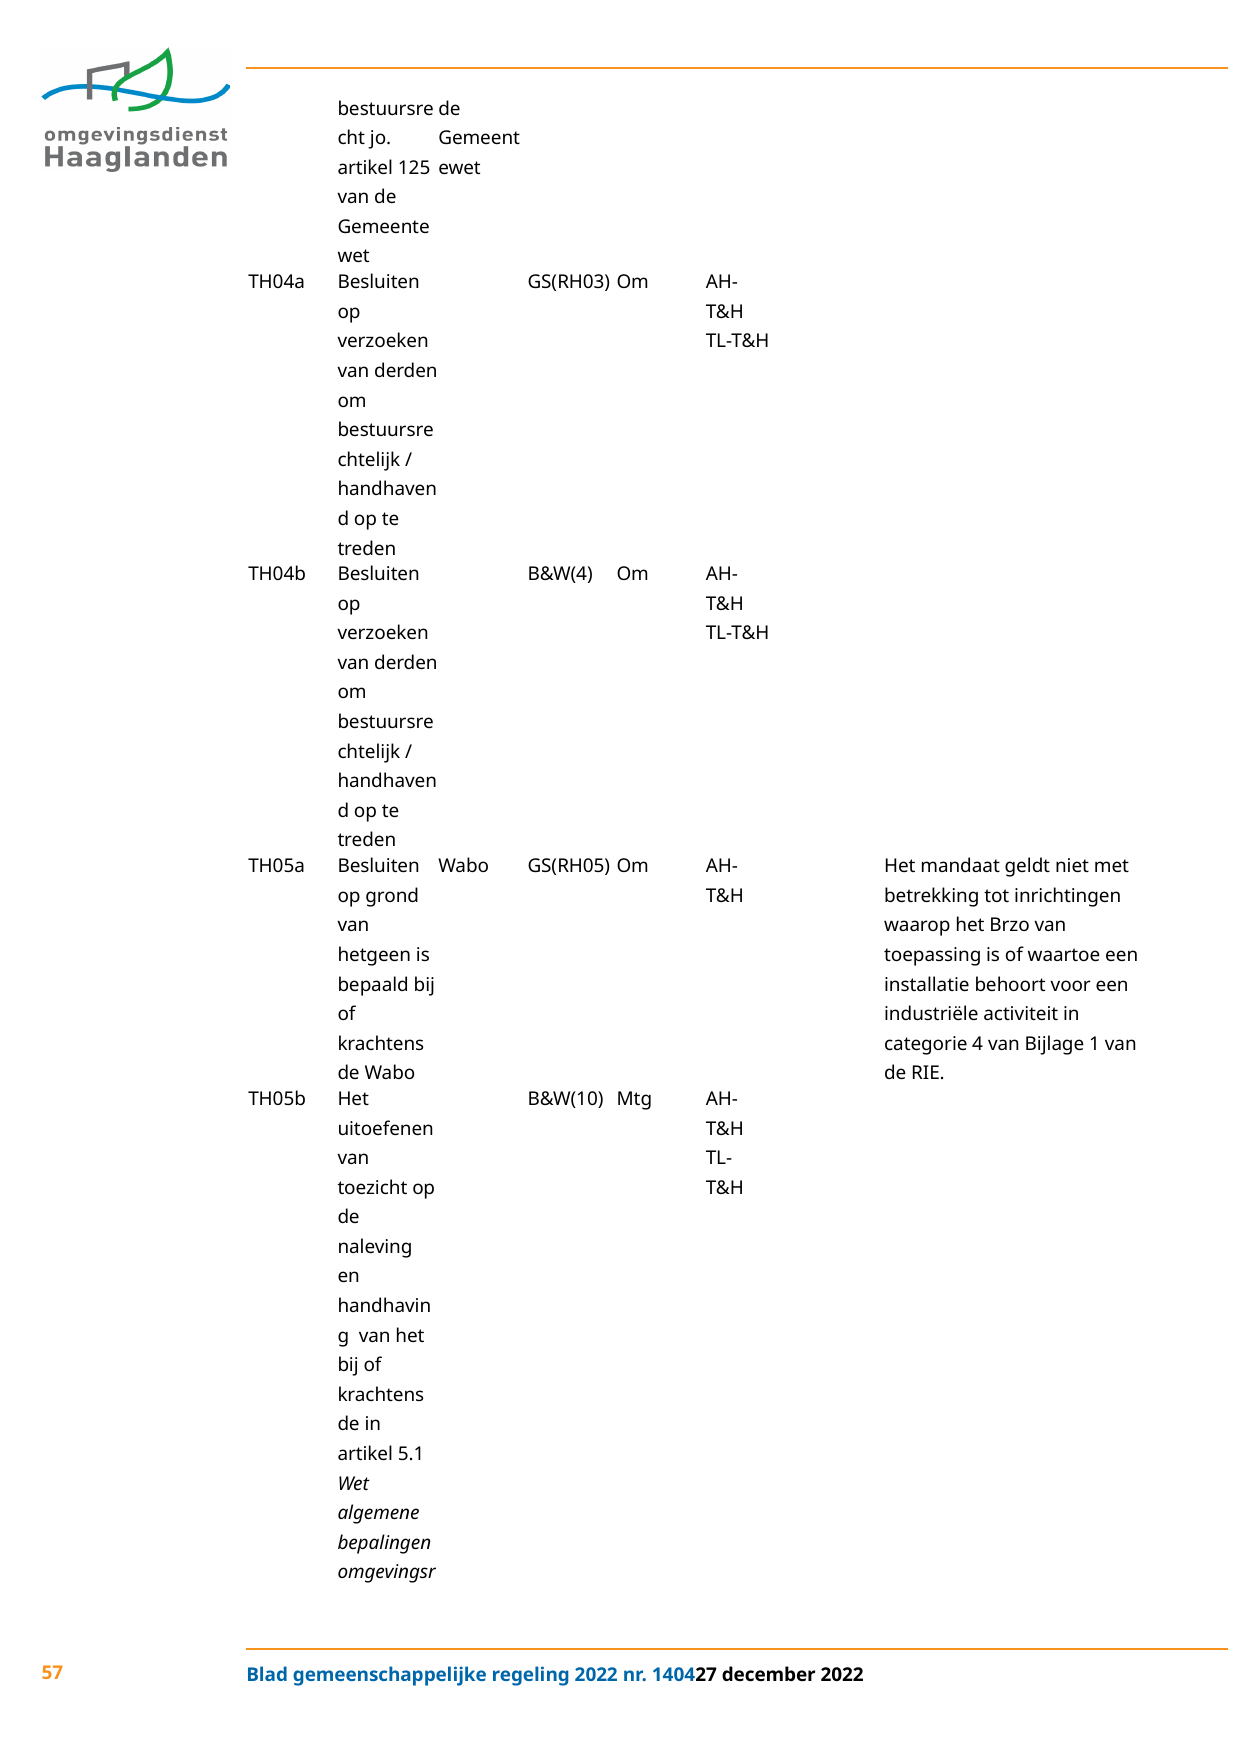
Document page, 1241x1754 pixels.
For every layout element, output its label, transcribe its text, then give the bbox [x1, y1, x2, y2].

table_cell Om [616, 269, 706, 560]
table_cell Het mandaat geldt niet met betrekking tot inrichtingen waarop het Brzo van toepassing is of waartoe een installatie behoort voor een industriële activiteit in categorie 4 van Bijlage 1 van de RIE. [884, 853, 1152, 1085]
table_cell TH05a [248, 853, 337, 1085]
table_cell AH- T&H [706, 853, 795, 1085]
table_cell Het uitoefenen van toezicht op de naleving en handhaving van het bij of krachtens de in artikel 5.1 Wet algemene bepalingen omgevingsr [337, 1085, 438, 1584]
table_cell B&W(10) [527, 1085, 616, 1584]
table_cell Mtg [616, 1085, 706, 1584]
table_cell B&W(4) [527, 560, 616, 852]
table_cell TH05b [248, 1085, 337, 1584]
table_cell [795, 560, 884, 852]
picture [41, 47, 231, 172]
table_cell TH04b [248, 560, 337, 852]
table_cell TH04a [248, 269, 337, 560]
table_cell GS(RH03) [527, 269, 616, 560]
table_cell [248, 95, 337, 268]
table_cell [438, 269, 527, 560]
table_cell [884, 269, 1152, 560]
table_cell [795, 853, 884, 1085]
table_cell Wabo [438, 853, 527, 1085]
table_cell bestuursrecht jo. artikel 125 van de Gemeentewet [337, 95, 438, 268]
table_cell GS(RH05) [527, 853, 616, 1085]
table_cell Besluiten op verzoeken van derden om bestuursrechtelijk / handhavend op te treden [337, 269, 438, 560]
table_cell Besluiten op grond van hetgeen is bepaald bij of krachtens de Wabo [337, 853, 438, 1085]
table_cell [884, 95, 1152, 268]
table_cell [884, 1085, 1152, 1584]
table_cell [438, 560, 527, 852]
table_cell [527, 95, 616, 268]
table_cell AH- T&H TL- T&H [706, 1085, 795, 1584]
table_cell [438, 1085, 527, 1584]
table_cell [795, 269, 884, 560]
table_cell [795, 1085, 884, 1584]
table_cell [884, 560, 1152, 852]
table_cell AH- T&H TL-T&H [706, 269, 795, 560]
table_cell Besluiten op verzoeken van derden om bestuursrechtelijk / handhavend op te treden [337, 560, 438, 852]
table_cell de Gemeentewet [438, 95, 527, 268]
table_cell Om [616, 853, 706, 1085]
table_cell [795, 95, 884, 268]
table_cell [706, 95, 795, 268]
table_cell Om [616, 560, 706, 852]
table_cell AH- T&H TL-T&H [706, 560, 795, 852]
table_cell [616, 95, 706, 268]
